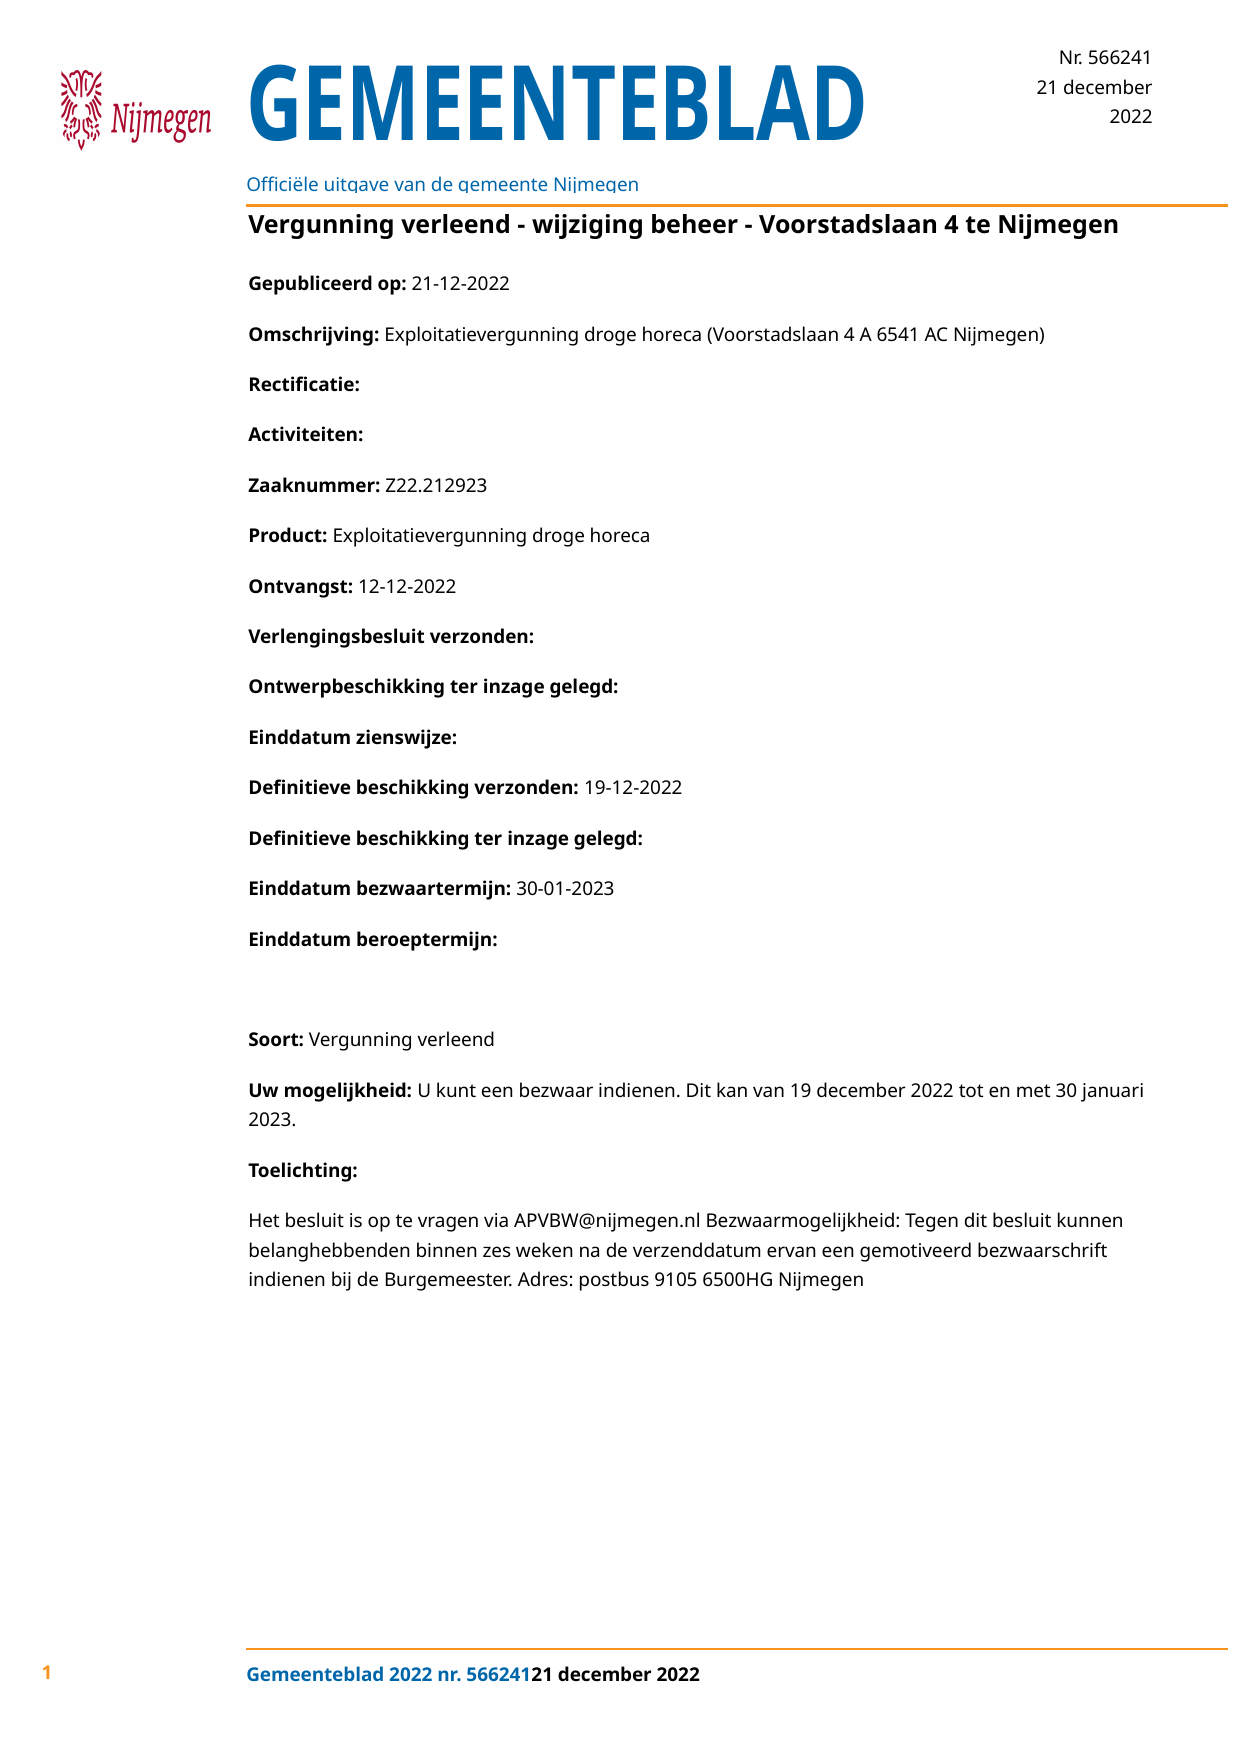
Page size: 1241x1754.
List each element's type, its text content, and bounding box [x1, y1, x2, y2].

text Definitieve beschikking ter inzage gelegd: [248, 825, 1152, 851]
text Verlengingsbesluit verzonden: [248, 623, 1152, 649]
text Het besluit is op te vragen via APVBW@nijmegen.nl Bezwaarmogelijkheid: Tegen dit besluit kunnen belanghebbenden binnen zes weken na de verzenddatum ervan een gemotiveerd bezwaarschrift indienen bij de Burgemeester. Adres: postbus 9105 6500HG Nijmegen [248, 1207, 1152, 1292]
text Product: Exploitatievergunning droge horeca [248, 522, 1152, 548]
text Soort: Vergunning verleend [248, 1027, 1152, 1052]
text Rectificatie: [248, 371, 1152, 397]
text Einddatum zienswijze: [248, 724, 1152, 750]
text Ontvangst: 12-12-2022 [248, 573, 1152, 598]
text Zaaknummer: Z22.212923 [248, 472, 1152, 498]
text Einddatum bezwaartermijn: 30-01-2023 [248, 875, 1152, 901]
text Toelichting: [248, 1157, 1152, 1183]
text Activiteiten: [248, 422, 1152, 447]
text Gepubliceerd op: 21-12-2022 [248, 270, 1152, 296]
picture [41, 47, 231, 172]
text Ontwerpbeschikking ter inzage gelegd: [248, 674, 1152, 699]
text Vergunning verleend - wijziging beheer - Voorstadslaan 4 te Nijmegen [248, 207, 1152, 241]
text Einddatum beroeptermijn: [248, 926, 1152, 951]
text Definitieve beschikking verzonden: 19-12-2022 [248, 774, 1152, 800]
text Uw mogelijkheid: U kunt een bezwaar indienen. Dit kan van 19 december 2022 tot en met 30 januari 2023. [248, 1077, 1152, 1132]
text Omschrijving: Exploitatievergunning droge horeca (Voorstadslaan 4 A 6541 AC Nijmegen) [248, 321, 1152, 346]
